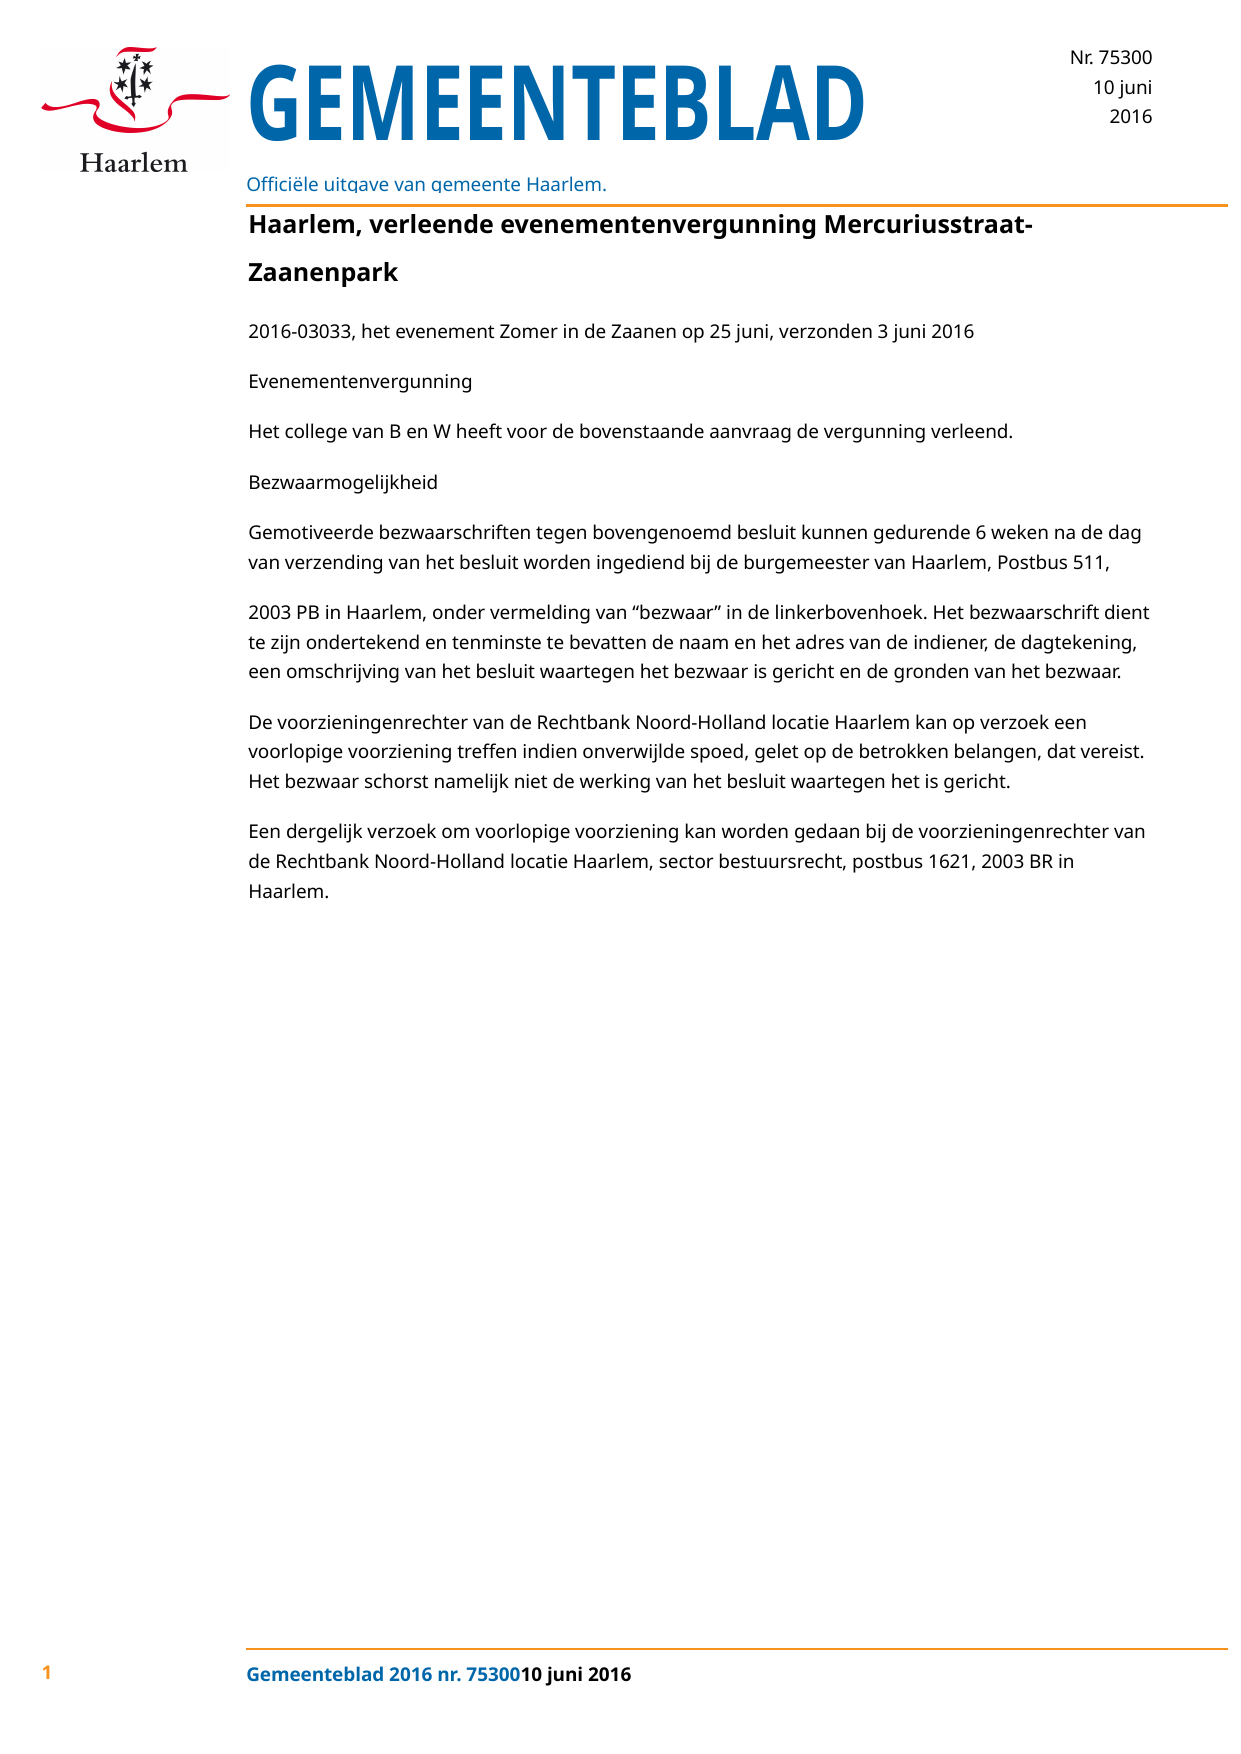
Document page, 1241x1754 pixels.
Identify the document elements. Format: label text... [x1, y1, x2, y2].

picture [41, 47, 231, 172]
text Evenementenvergunning [248, 368, 1152, 394]
text De voorzieningenrechter van de Rechtbank Noord-Holland locatie Haarlem kan op verzoek een voorlopige voorziening treffen indien onverwijlde spoed, gelet op de betrokken belangen, dat vereist. Het bezwaar schorst namelijk niet de werking van het besluit waartegen het is gericht. [248, 709, 1152, 794]
text Bezwaarmogelijkheid [248, 469, 1152, 495]
text Haarlem, verleende evenementenvergunning Mercuriusstraat-Zaanenpark [248, 207, 1152, 288]
text Een dergelijk verzoek om voorlopige voorziening kan worden gedaan bij de voorzieningenrechter van de Rechtbank Noord-Holland locatie Haarlem, sector bestuursrecht, postbus 1621, 2003 BR in Haarlem. [248, 819, 1152, 904]
text 2016-03033, het evenement Zomer in de Zaanen op 25 juni, verzonden 3 juni 2016 [248, 318, 1152, 344]
text Gemotiveerde bezwaarschriften tegen bovengenoemd besluit kunnen gedurende 6 weken na de dag van verzending van het besluit worden ingediend bij de burgemeester van Haarlem, Postbus 511, [248, 519, 1152, 575]
text 2003 PB in Haarlem, onder vermelding van “bezwaar” in de linkerbovenhoek. Het bezwaarschrift dient te zijn ondertekend en tenminste te bevatten de naam en het adres van de indiener, de dagtekening, een omschrijving van het besluit waartegen het bezwaar is gericht en de gronden van het bezwaar. [248, 599, 1152, 684]
text Het college van B en W heeft voor de bovenstaande aanvraag de vergunning verleend. [248, 419, 1152, 444]
